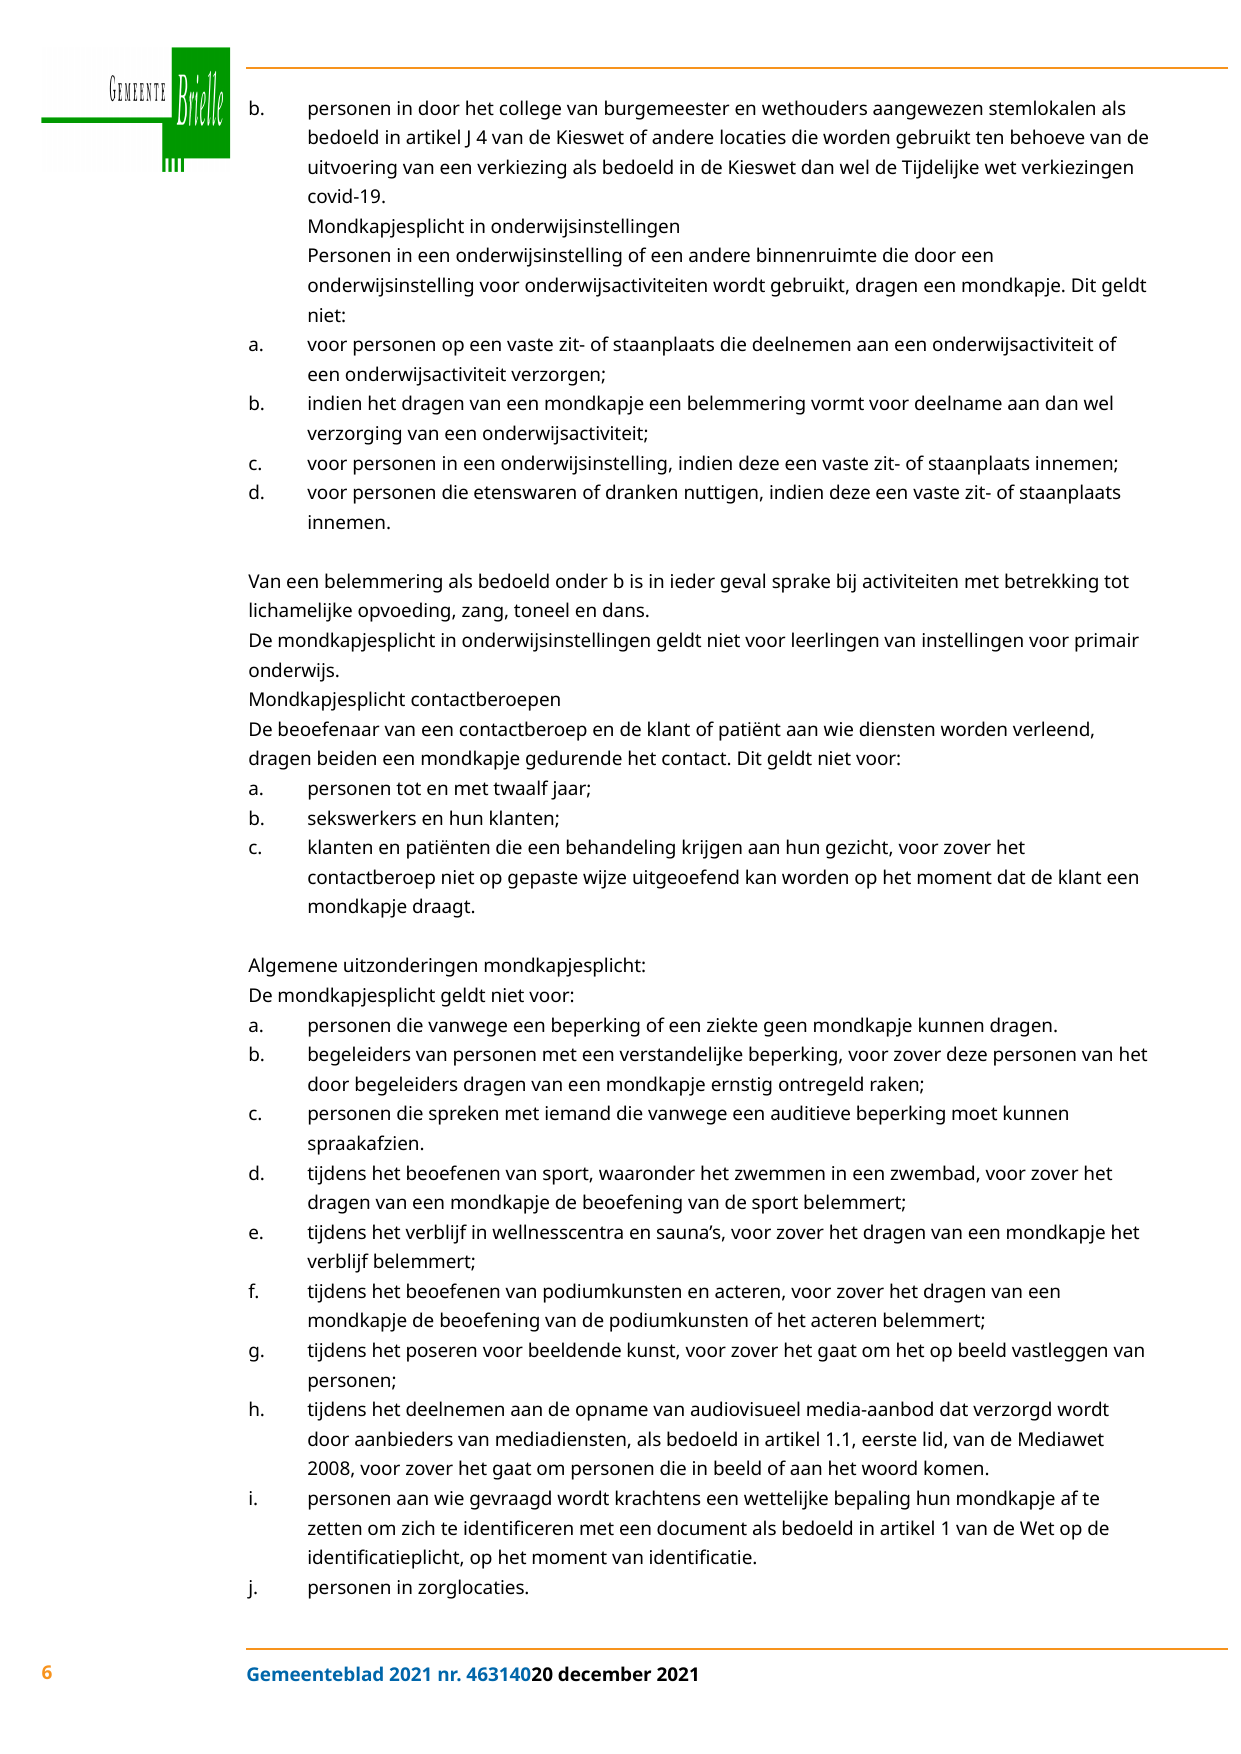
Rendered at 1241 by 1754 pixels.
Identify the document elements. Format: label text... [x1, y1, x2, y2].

list personen aan wie gevraagd wordt krachtens een wettelijke bepaling hun mondkapje af te zetten om zich te identificeren met een document als bedoeld in artikel 1 van de Wet op de identificatieplicht, op het moment van identificatie. [248, 1485, 1152, 1570]
list personen in zorglocaties. [248, 1574, 1152, 1600]
list tijdens het beoefenen van sport, waaronder het zwemmen in een zwembad, voor zover het dragen van een mondkapje de beoefening van de sport belemmert; [248, 1160, 1152, 1215]
list Mondkapjesplicht in onderwijsinstellingen [248, 213, 1152, 239]
list voor personen op een vaste zit- of staanplaats die deelnemen aan een onderwijsactiviteit of een onderwijsactiviteit verzorgen; [248, 331, 1152, 387]
list tijdens het poseren voor beeldende kunst, voor zover het gaat om het op beeld vastleggen van personen; [248, 1337, 1152, 1393]
text De mondkapjesplicht geldt niet voor: [248, 982, 1152, 1008]
text De mondkapjesplicht in onderwijsinstellingen geldt niet voor leerlingen van instellingen voor primair onderwijs. [248, 627, 1152, 683]
list tijdens het verblijf in wellnesscentra en sauna’s, voor zover het dragen van een mondkapje het verblijf belemmert; [248, 1219, 1152, 1274]
picture [41, 47, 231, 172]
list voor personen die etenswaren of dranken nuttigen, indien deze een vaste zit- of staanplaats innemen. [248, 479, 1152, 535]
text Van een belemmering als bedoeld onder b is in ieder geval sprake bij activiteiten met betrekking tot lichamelijke opvoeding, zang, toneel en dans. [248, 568, 1152, 623]
text Mondkapjesplicht contactberoepen [248, 686, 1152, 712]
list tijdens het beoefenen van podiumkunsten en acteren, voor zover het dragen van een mondkapje de beoefening van de podiumkunsten of het acteren belemmert; [248, 1278, 1152, 1333]
text De beoefenaar van een contactberoep en de klant of patiënt aan wie diensten worden verleend, dragen beiden een mondkapje gedurende het contact. Dit geldt niet voor: [248, 716, 1152, 771]
list personen die spreken met iemand die vanwege een auditieve beperking moet kunnen spraakafzien. [248, 1101, 1152, 1156]
list klanten en patiënten die een behandeling krijgen aan hun gezicht, voor zover het contactberoep niet op gepaste wijze uitgeoefend kan worden op het moment dat de klant een mondkapje draagt. [248, 834, 1152, 919]
list begeleiders van personen met een verstandelijke beperking, voor zover deze personen van het door begeleiders dragen van een mondkapje ernstig ontregeld raken; [248, 1041, 1152, 1097]
list sekswerkers en hun klanten; [248, 805, 1152, 831]
list personen in door het college van burgemeester en wethouders aangewezen stemlokalen als bedoeld in artikel J 4 van de Kieswet of andere locaties die worden gebruikt ten behoeve van de uitvoering van een verkiezing als bedoeld in de Kieswet dan wel de Tijdelijke wet verkiezingen covid-19. [248, 95, 1152, 209]
list indien het dragen van een mondkapje een belemmering vormt voor deelname aan dan wel verzorging van een onderwijsactiviteit; [248, 391, 1152, 446]
list personen tot en met twaalf jaar; [248, 775, 1152, 801]
text Algemene uitzonderingen mondkapjesplicht: [248, 953, 1152, 978]
list voor personen in een onderwijsinstelling, indien deze een vaste zit- of staanplaats innemen; [248, 450, 1152, 476]
list personen die vanwege een beperking of een ziekte geen mondkapje kunnen dragen. [248, 1012, 1152, 1038]
list tijdens het deelnemen aan de opname van audiovisueel media-aanbod dat verzorgd wordt door aanbieders van mediadiensten, als bedoeld in artikel 1.1, eerste lid, van de Mediawet 2008, voor zover het gaat om personen die in beeld of aan het woord komen. [248, 1396, 1152, 1481]
list Personen in een onderwijsinstelling of een andere binnenruimte die door een onderwijsinstelling voor onderwijsactiviteiten wordt gebruikt, dragen een mondkapje. Dit geldt niet: [248, 243, 1152, 328]
